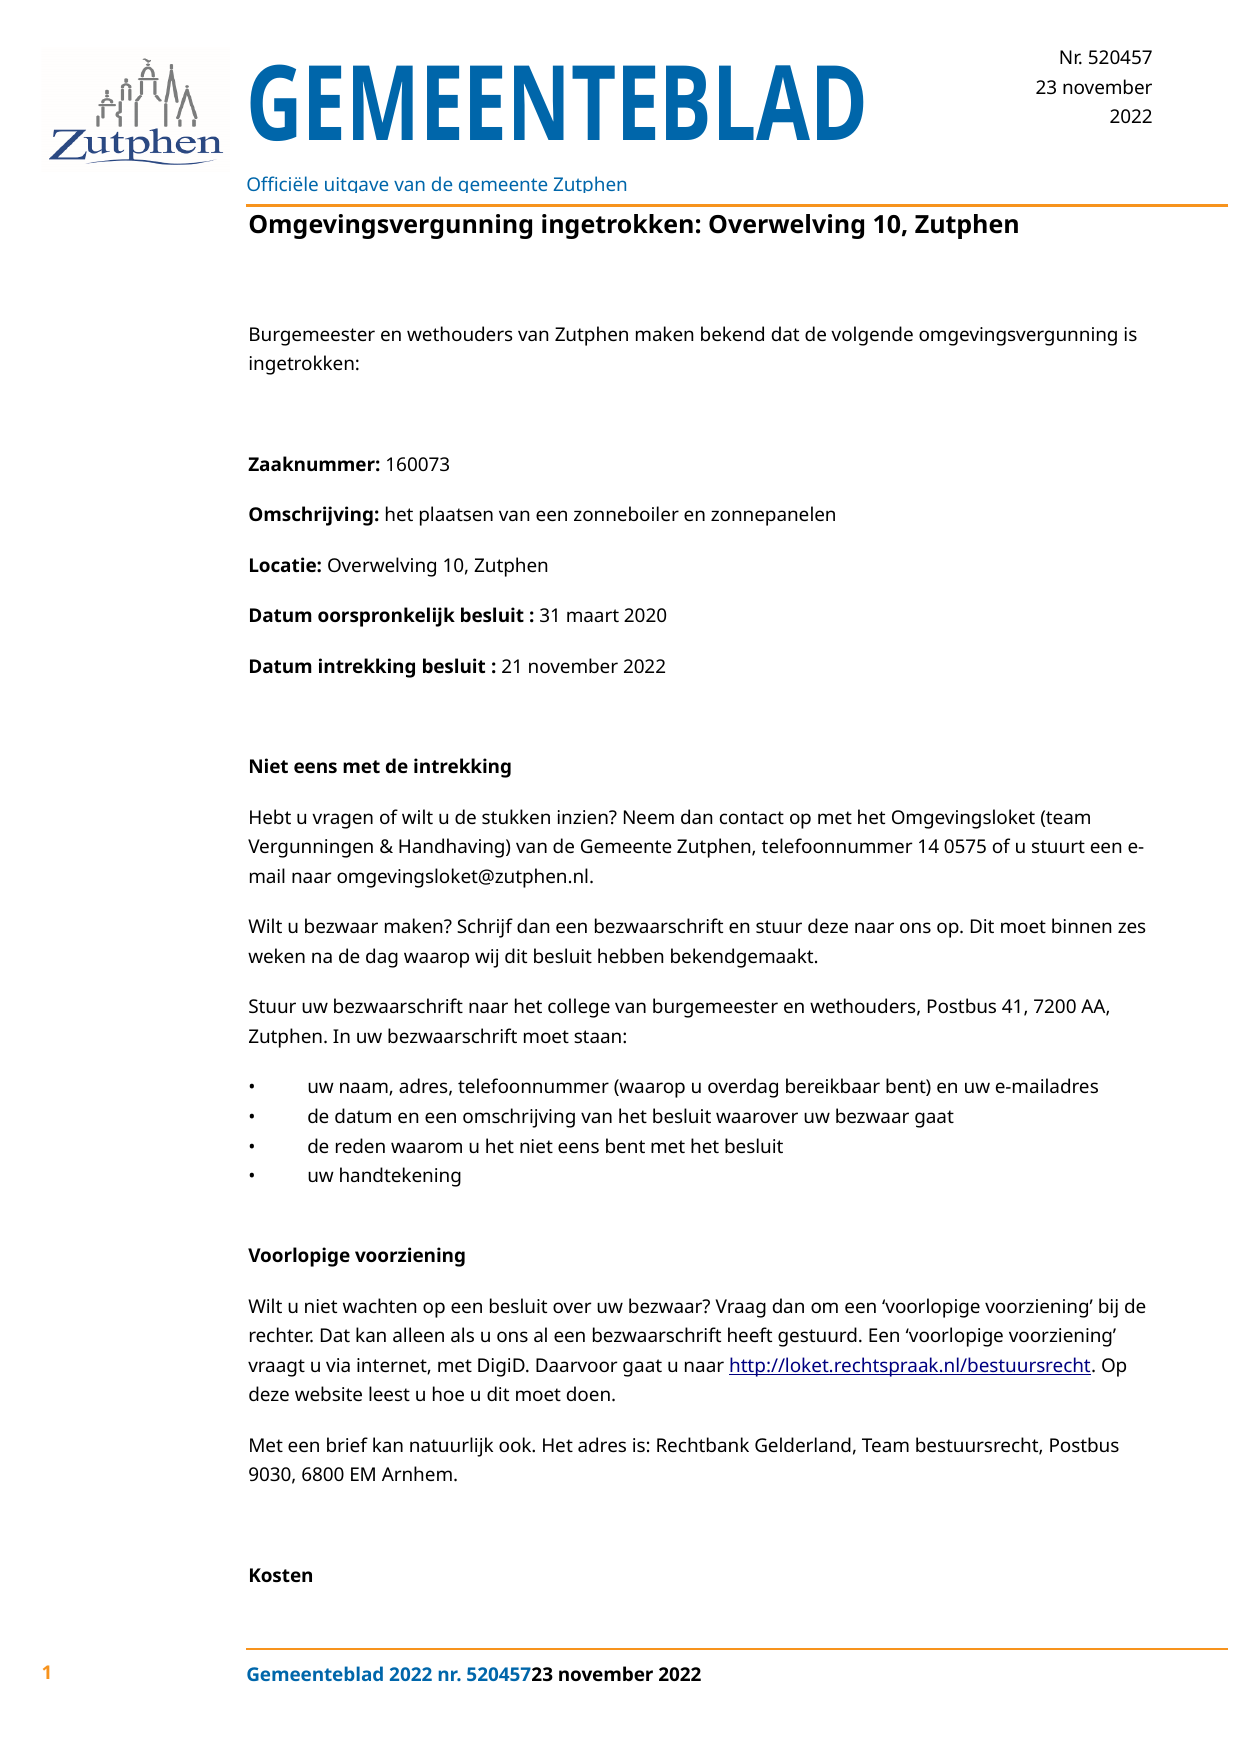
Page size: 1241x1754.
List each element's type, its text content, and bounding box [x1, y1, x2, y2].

text Wilt u bezwaar maken? Schrijf dan een bezwaarschrift en stuur deze naar ons op. Dit moet binnen zes weken na de dag waarop wij dit besluit hebben bekendgemaakt. [248, 914, 1152, 969]
text Stuur uw bezwaarschrift naar het college van burgemeester en wethouders, Postbus 41, 7200 AA, Zutphen. In uw bezwaarschrift moet staan: [248, 994, 1152, 1049]
picture [41, 47, 231, 172]
list de datum en een omschrijving van het besluit waarover uw bezwaar gaat [248, 1103, 1152, 1129]
text Burgemeester en wethouders van Zutphen maken bekend dat de volgende omgevingsvergunning is ingetrokken: [248, 321, 1152, 376]
list de reden waarom u het niet eens bent met het besluit [248, 1133, 1152, 1158]
text Omschrijving: het plaatsen van een zonneboiler en zonnepanelen [248, 502, 1152, 527]
text Hebt u vragen of wilt u de stukken inzien? Neem dan contact op met het Omgevingsloket (team Vergunningen & Handhaving) van de Gemeente Zutphen, telefoonnummer 14 0575 of u stuurt een e-mail naar omgevingsloket@zutphen.nl. [248, 804, 1152, 889]
text Locatie: Overwelving 10, Zutphen [248, 552, 1152, 578]
text Wilt u niet wachten op een besluit over uw bezwaar? Vraag dan om een ‘voorlopige voorziening’ bij de rechter. Dat kan alleen als u ons al een bezwaarschrift heeft gestuurd. Een ‘voorlopige voorziening’ vraagt u via internet, met DigiD. Daarvoor gaat u naar http://loket.rechtspraak.nl/bestuursrecht. Op deze website leest u hoe u dit moet doen. [248, 1293, 1152, 1407]
text Kosten [248, 1562, 1152, 1588]
list uw handtekening [248, 1162, 1152, 1188]
list uw naam, adres, telefoonnummer (waarop u overdag bereikbaar bent) en uw e-mailadres [248, 1074, 1152, 1099]
text Omgevingsvergunning ingetrokken: Overwelving 10, Zutphen [248, 207, 1152, 241]
text Voorlopige voorziening [248, 1242, 1152, 1268]
text Datum oorspronkelijk besluit : 31 maart 2020 [248, 602, 1152, 628]
text Datum intrekking besluit : 21 november 2022 [248, 653, 1152, 678]
text Met een brief kan natuurlijk ook. Het adres is: Rechtbank Gelderland, Team bestuursrecht, Postbus 9030, 6800 EM Arnhem. [248, 1432, 1152, 1487]
text Zaaknummer: 160073 [248, 451, 1152, 477]
text Niet eens met de intrekking [248, 754, 1152, 779]
